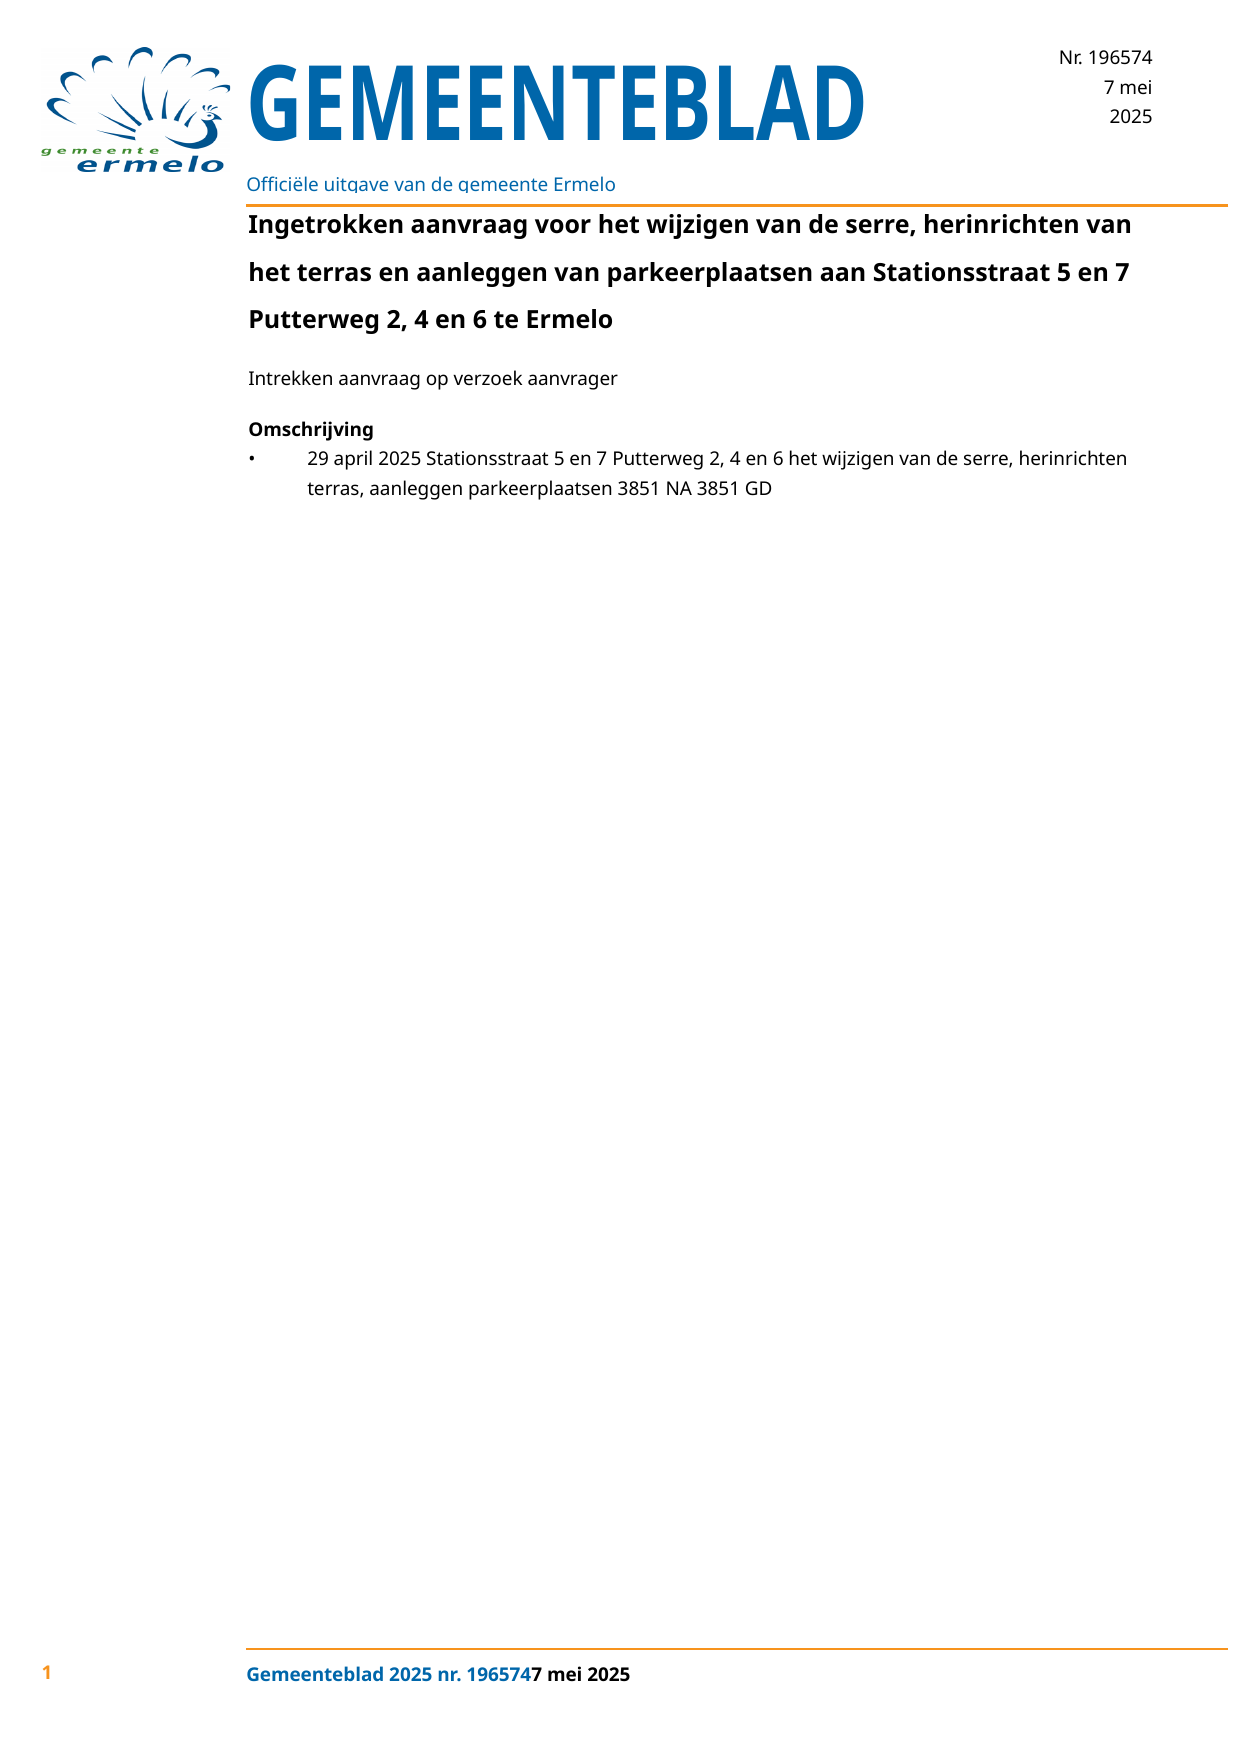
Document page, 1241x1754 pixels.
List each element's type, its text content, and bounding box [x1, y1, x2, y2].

text Intrekken aanvraag op verzoek aanvrager [248, 366, 1152, 391]
text Ingetrokken aanvraag voor het wijzigen van de serre, herinrichten van het terras en aanleggen van parkeerplaatsen aan Stationsstraat 5 en 7 Putterweg 2, 4 en 6 te Ermelo [248, 207, 1152, 336]
text Omschrijving [248, 416, 1152, 442]
picture [41, 47, 231, 172]
list 29 april 2025 Stationsstraat 5 en 7 Putterweg 2, 4 en 6 het wijzigen van de serre, herinrichten terras, aanleggen parkeerplaatsen 3851 NA 3851 GD [248, 446, 1152, 501]
